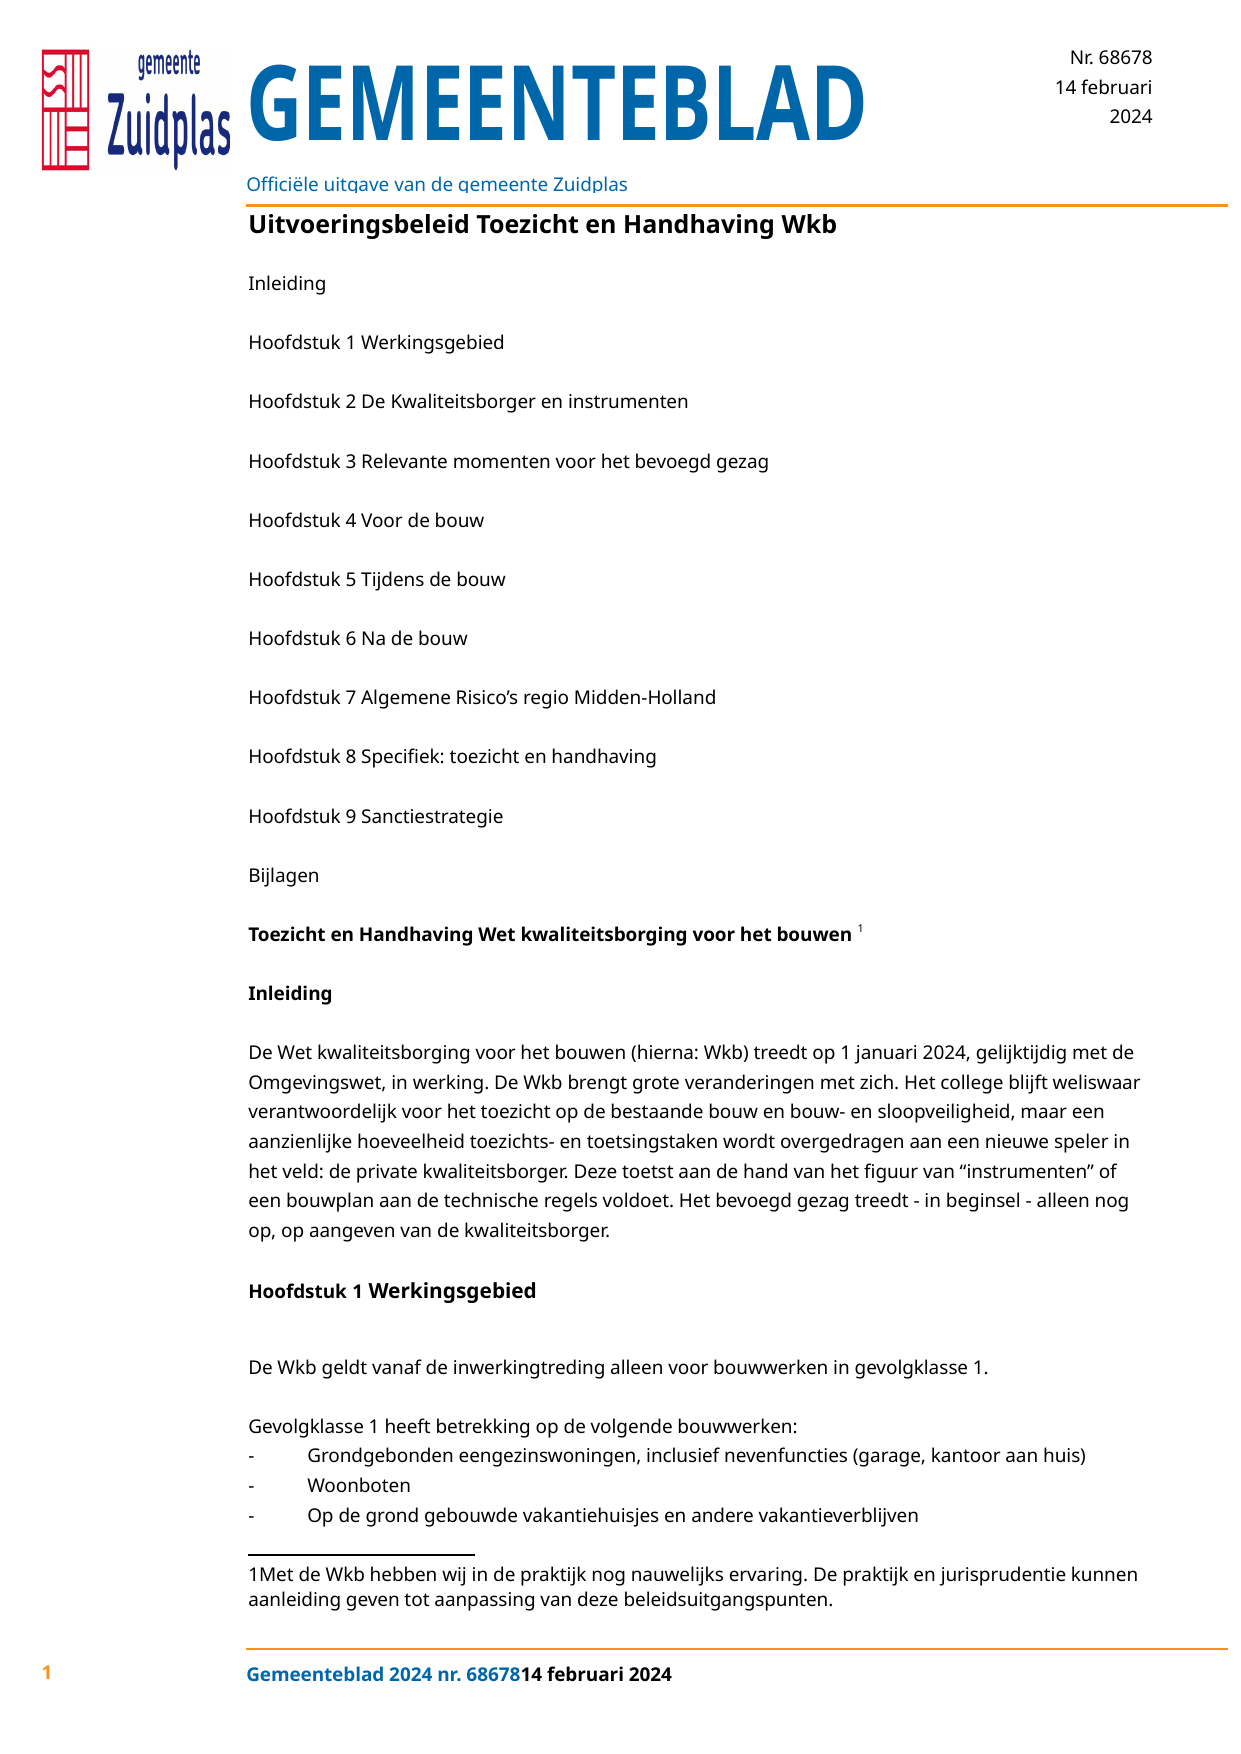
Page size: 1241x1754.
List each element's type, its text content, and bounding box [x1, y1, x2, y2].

text Hoofdstuk 4 Voor de bouw [248, 507, 1152, 533]
list Woonboten [248, 1472, 1152, 1498]
text Inleiding [248, 270, 1152, 296]
text De Wet kwaliteitsborging voor het bouwen (hierna: Wkb) treedt op 1 januari 2024, gelijktijdig met de Omgevingswet, in werking. De Wkb brengt grote veranderingen met zich. Het college blijft weliswaar verantwoordelijk voor het toezicht op de bestaande bouw en bouw- en sloopveiligheid, maar een aanzienlijke hoeveelheid toezichts- en toetsingstaken wordt overgedragen aan een nieuwe speler in het veld: de private kwaliteitsborger. Deze toetst aan de hand van het figuur van “instrumenten” of een bouwplan aan de technische regels voldoet. Het bevoegd gezag treedt - in beginsel - alleen nog op, op aangeven van de kwaliteitsborger. [248, 1039, 1152, 1243]
text Met de Wkb hebben wij in de praktijk nog nauwelijks ervaring. De praktijk en jurisprudentie kunnen aanleiding geven tot aanpassing van deze beleidsuitgangspunten. [248, 1561, 1152, 1612]
text Hoofdstuk 9 Sanctiestrategie [248, 803, 1152, 828]
text Hoofdstuk 2 De Kwaliteitsborger en instrumenten [248, 389, 1152, 414]
text Hoofdstuk 3 Relevante momenten voor het bevoegd gezag [248, 448, 1152, 473]
text Hoofdstuk 6 Na de bouw [248, 625, 1152, 651]
text Bijlagen [248, 862, 1152, 888]
text Gevolgklasse 1 heeft betrekking op de volgende bouwwerken: [248, 1413, 1152, 1439]
text Hoofdstuk 1 Werkingsgebied [248, 1276, 1152, 1304]
text Uitvoeringsbeleid Toezicht en Handhaving Wkb [248, 207, 1152, 241]
text Toezicht en Handhaving Wet kwaliteitsborging voor het bouwen [248, 921, 1152, 947]
text Hoofdstuk 7 Algemene Risico’s regio Midden-Holland [248, 684, 1152, 710]
text Hoofdstuk 8 Specifiek: toezicht en handhaving [248, 744, 1152, 769]
text Hoofdstuk 1 Werkingsgebied [248, 329, 1152, 355]
picture [41, 47, 231, 172]
text Inleiding [248, 980, 1152, 1006]
text De Wkb geldt vanaf de inwerkingtreding alleen voor bouwwerken in gevolgklasse 1. [248, 1354, 1152, 1379]
list Grondgebonden eengezinswoningen, inclusief nevenfuncties (garage, kantoor aan huis) [248, 1443, 1152, 1468]
text Hoofdstuk 5 Tijdens de bouw [248, 566, 1152, 592]
list Op de grond gebouwde vakantiehuisjes en andere vakantieverblijven [248, 1502, 1152, 1527]
